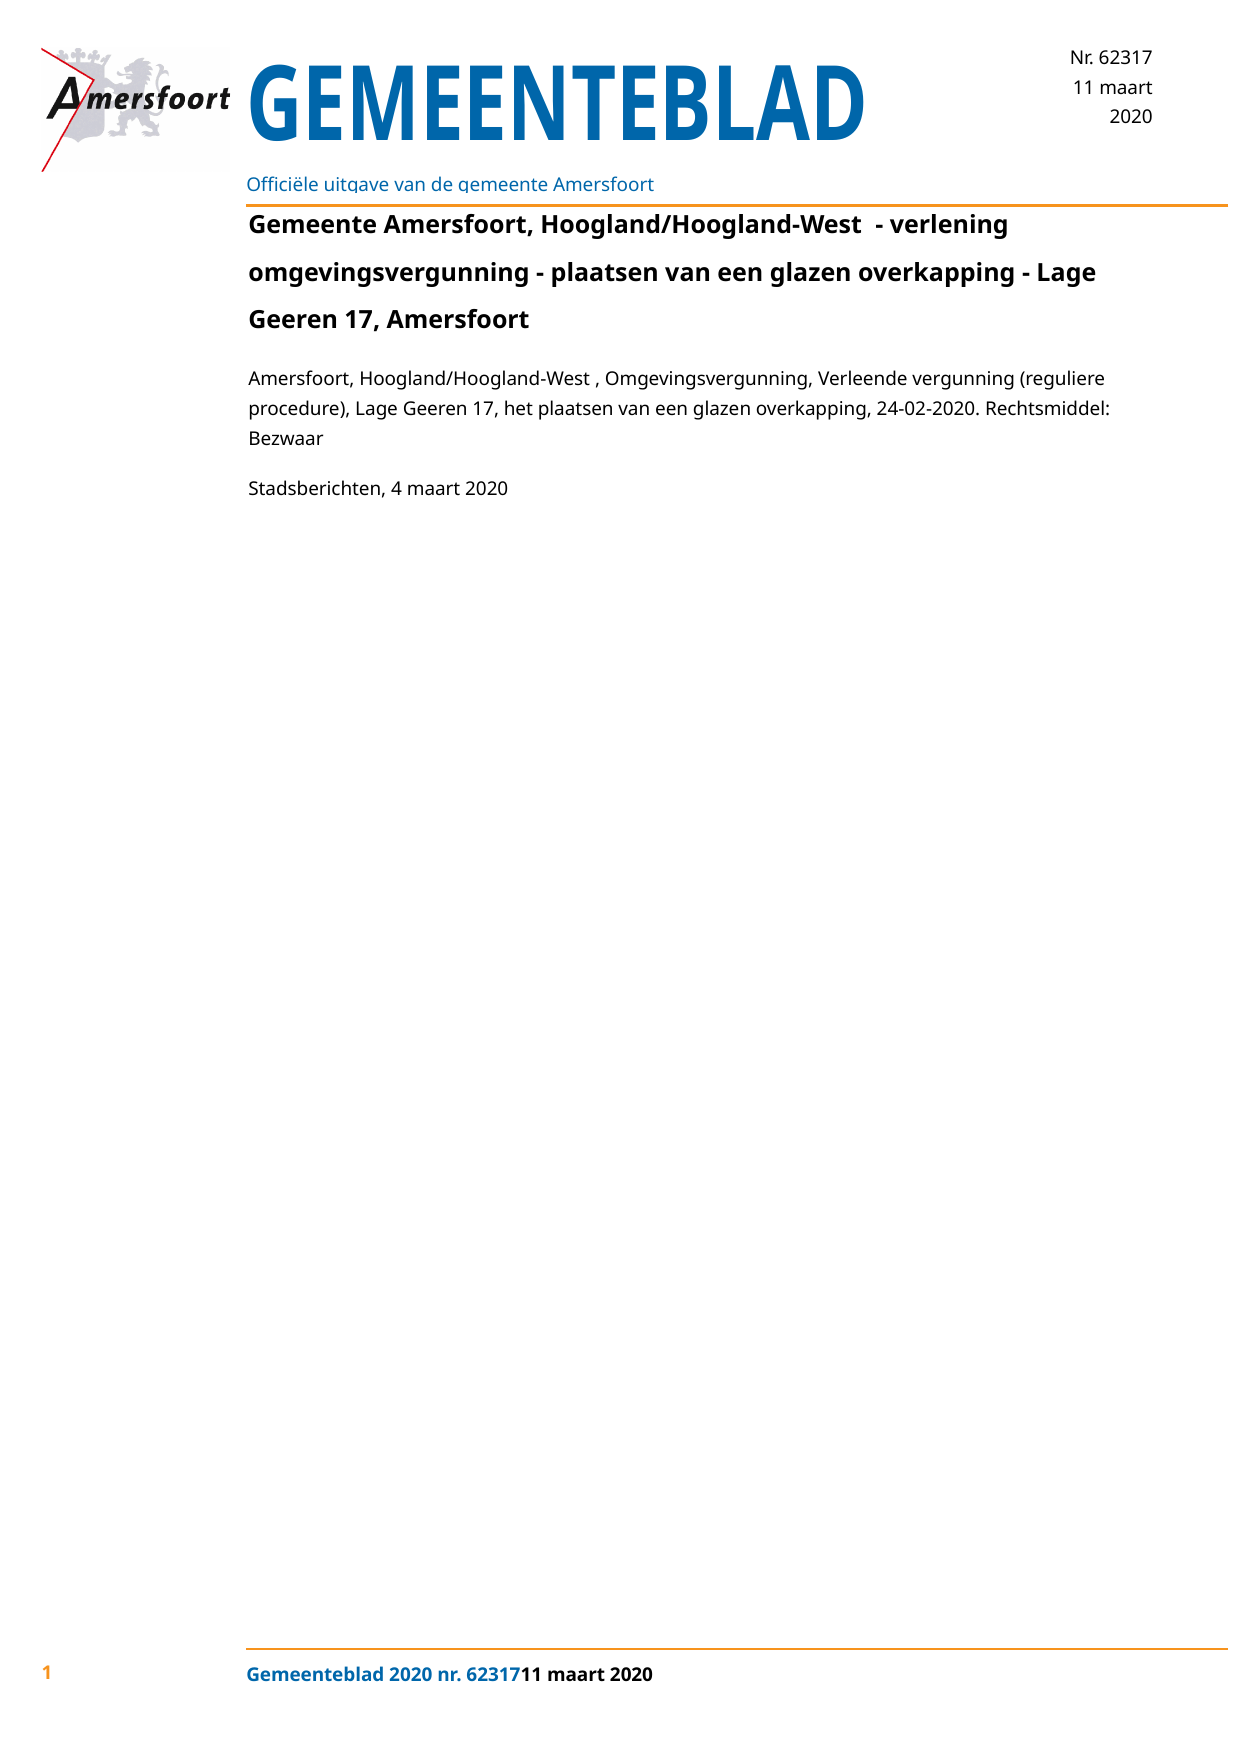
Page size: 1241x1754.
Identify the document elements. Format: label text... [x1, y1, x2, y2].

text Stadsberichten, 4 maart 2020 [248, 475, 1152, 501]
text Gemeente Amersfoort, Hoogland/Hoogland-West - verlening omgevingsvergunning - plaatsen van een glazen overkapping - Lage Geeren 17, Amersfoort [248, 207, 1152, 336]
picture [41, 47, 231, 172]
text Amersfoort, Hoogland/Hoogland-West , Omgevingsvergunning, Verleende vergunning (reguliere procedure), Lage Geeren 17, het plaatsen van een glazen overkapping, 24-02-2020. Rechtsmiddel: Bezwaar [248, 366, 1152, 450]
